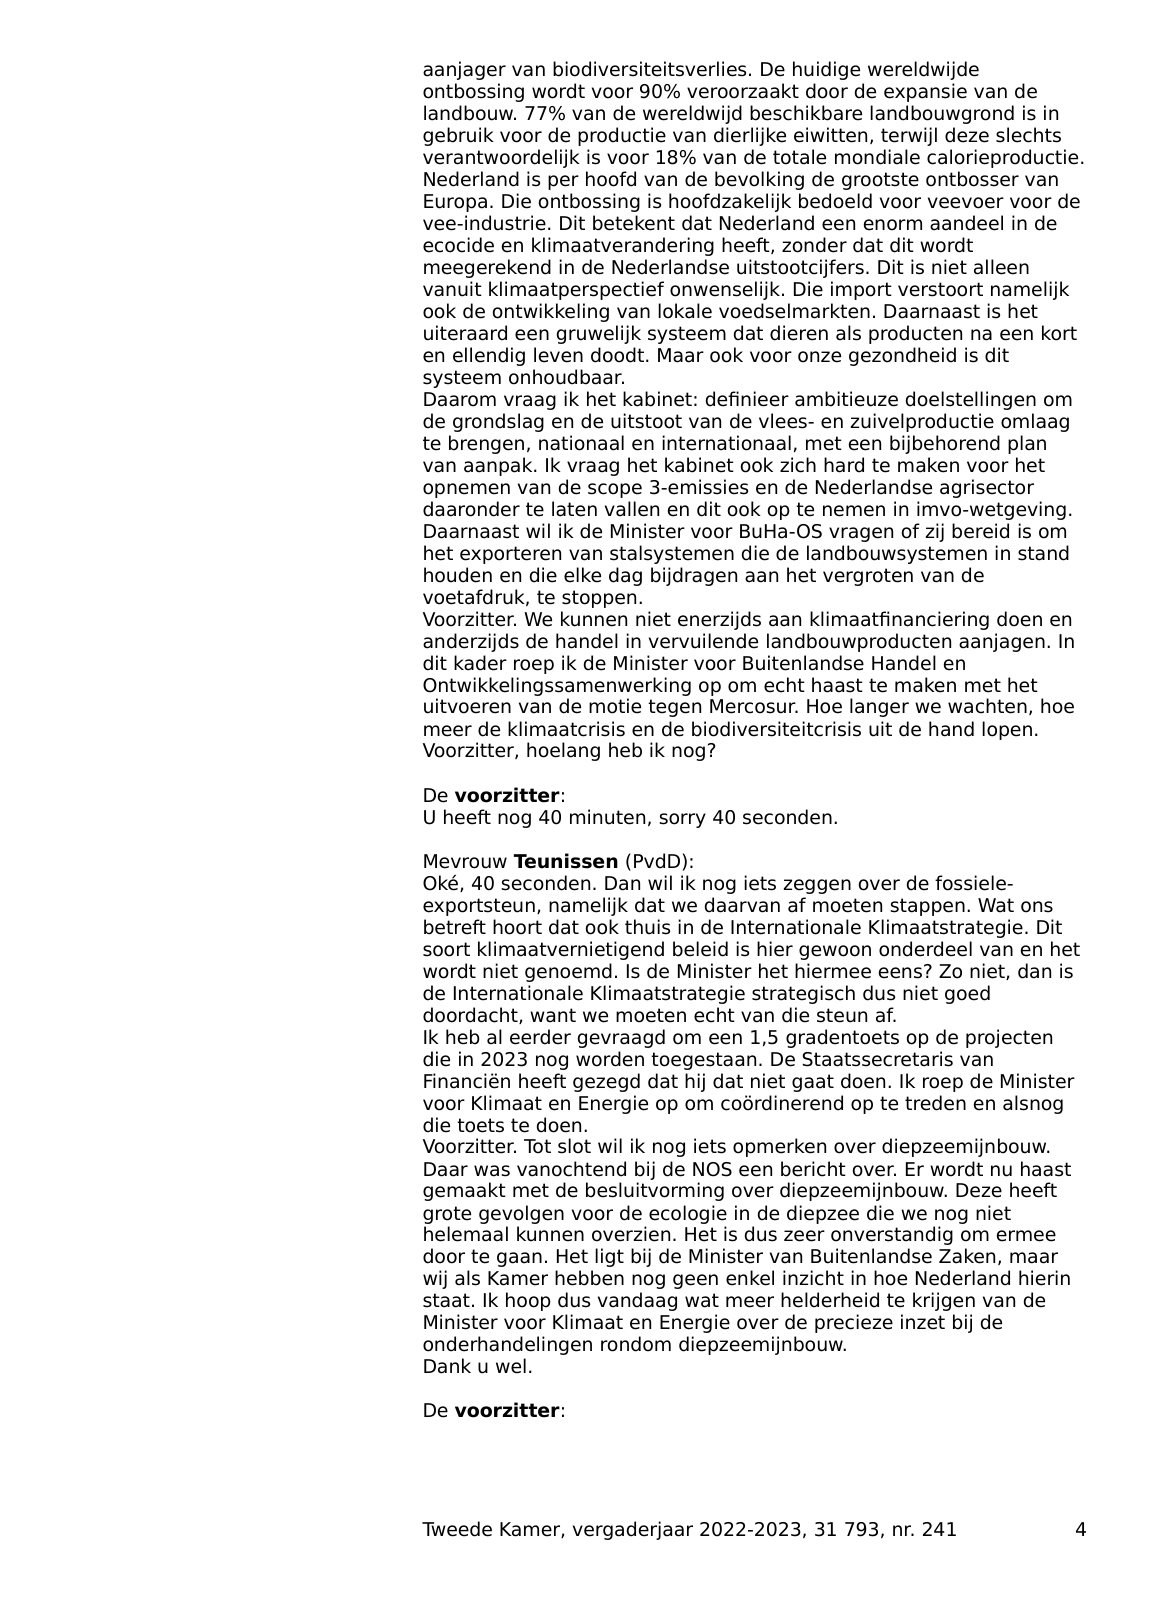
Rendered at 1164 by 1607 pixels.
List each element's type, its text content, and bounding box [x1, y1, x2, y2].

text Daarom vraag ik het kabinet: definieer ambitieuze doelstellingen om de grondslag en de uitstoot van de vlees- en zuivelproductie omlaag te brengen, nationaal en internationaal, met een bijbehorend plan van aanpak. Ik vraag het kabinet ook zich hard te maken voor het opnemen van de scope 3-emissies en de Nederlandse agrisector daaronder te laten vallen en dit ook op te nemen in imvo-wetgeving. Daarnaast wil ik de Minister voor BuHa-OS vragen of zij bereid is om het exporteren van stalsystemen die de landbouwsystemen in stand houden en die elke dag bijdragen aan het vergroten van de voetafdruk, te stoppen. [422, 389, 1087, 608]
text Voorzitter. Tot slot wil ik nog iets opmerken over diepzeemijnbouw. Daar was vanochtend bij de NOS een bericht over. Er wordt nu haast gemaakt met de besluitvorming over diepzeemijnbouw. Deze heeft grote gevolgen voor de ecologie in de diepzee die we nog niet helemaal kunnen overzien. Het is dus zeer onverstandig om ermee door te gaan. Het ligt bij de Minister van Buitenlandse Zaken, maar wij als Kamer hebben nog geen enkel inzicht in hoe Nederland hierin staat. Ik hoop dus vandaag wat meer helderheid te krijgen van de Minister voor Klimaat en Energie over de precieze inzet bij de onderhandelingen rondom diepzeemijnbouw. [422, 1136, 1087, 1356]
text Voorzitter, hoelang heb ik nog? [422, 740, 1087, 762]
text De voorzitter: [422, 784, 1087, 807]
text U heeft nog 40 minuten, sorry 40 seconden. [422, 807, 1087, 828]
text Mevrouw Teunissen (PvdD): [422, 851, 1087, 873]
text Ik heb al eerder gevraagd om een 1,5 gradentoets op de projecten die in 2023 nog worden toegestaan. De Staatssecretaris van Financiën heeft gezegd dat hij dat niet gaat doen. Ik roep de Minister voor Klimaat en Energie op om coördinerend op te treden en alsnog die toets te doen. [422, 1027, 1087, 1136]
text Nederland is per hoofd van de bevolking de grootste ontbosser van Europa. Die ontbossing is hoofdzakelijk bedoeld voor veevoer voor de vee-industrie. Dit betekent dat Nederland een enorm aandeel in de ecocide en klimaatverandering heeft, zonder dat dit wordt meegerekend in de Nederlandse uitstootcijfers. Dit is niet alleen vanuit klimaatperspectief onwenselijk. Die import verstoort namelijk ook de ontwikkeling van lokale voedselmarkten. Daarnaast is het uiteraard een gruwelijk systeem dat dieren als producten na een kort en ellendig leven doodt. Maar ook voor onze gezondheid is dit systeem onhoudbaar. [422, 169, 1087, 389]
text De voorzitter: [422, 1400, 1087, 1422]
text Dank u wel. [422, 1356, 1087, 1378]
text Voorzitter. We kunnen niet enerzijds aan klimaatfinanciering doen en anderzijds de handel in vervuilende landbouwproducten aanjagen. In dit kader roep ik de Minister voor Buitenlandse Handel en Ontwikkelingssamenwerking op om echt haast te maken met het uitvoeren van de motie tegen Mercosur. Hoe langer we wachten, hoe meer de klimaatcrisis en de biodiversiteitcrisis uit de hand lopen. [422, 608, 1087, 740]
text Oké, 40 seconden. Dan wil ik nog iets zeggen over de fossiele-exportsteun, namelijk dat we daarvan af moeten stappen. Wat ons betreft hoort dat ook thuis in de Internationale Klimaatstrategie. Dit soort klimaatvernietigend beleid is hier gewoon onderdeel van en het wordt niet genoemd. Is de Minister het hiermee eens? Zo niet, dan is de Internationale Klimaatstrategie strategisch dus niet goed doordacht, want we moeten echt van die steun af. [422, 873, 1087, 1027]
text aanjager van biodiversiteitsverlies. De huidige wereldwijde ontbossing wordt voor 90% veroorzaakt door de expansie van de landbouw. 77% van de wereldwijd beschikbare landbouwgrond is in gebruik voor de productie van dierlijke eiwitten, terwijl deze slechts verantwoordelijk is voor 18% van de totale mondiale calorieproductie. [422, 59, 1087, 169]
